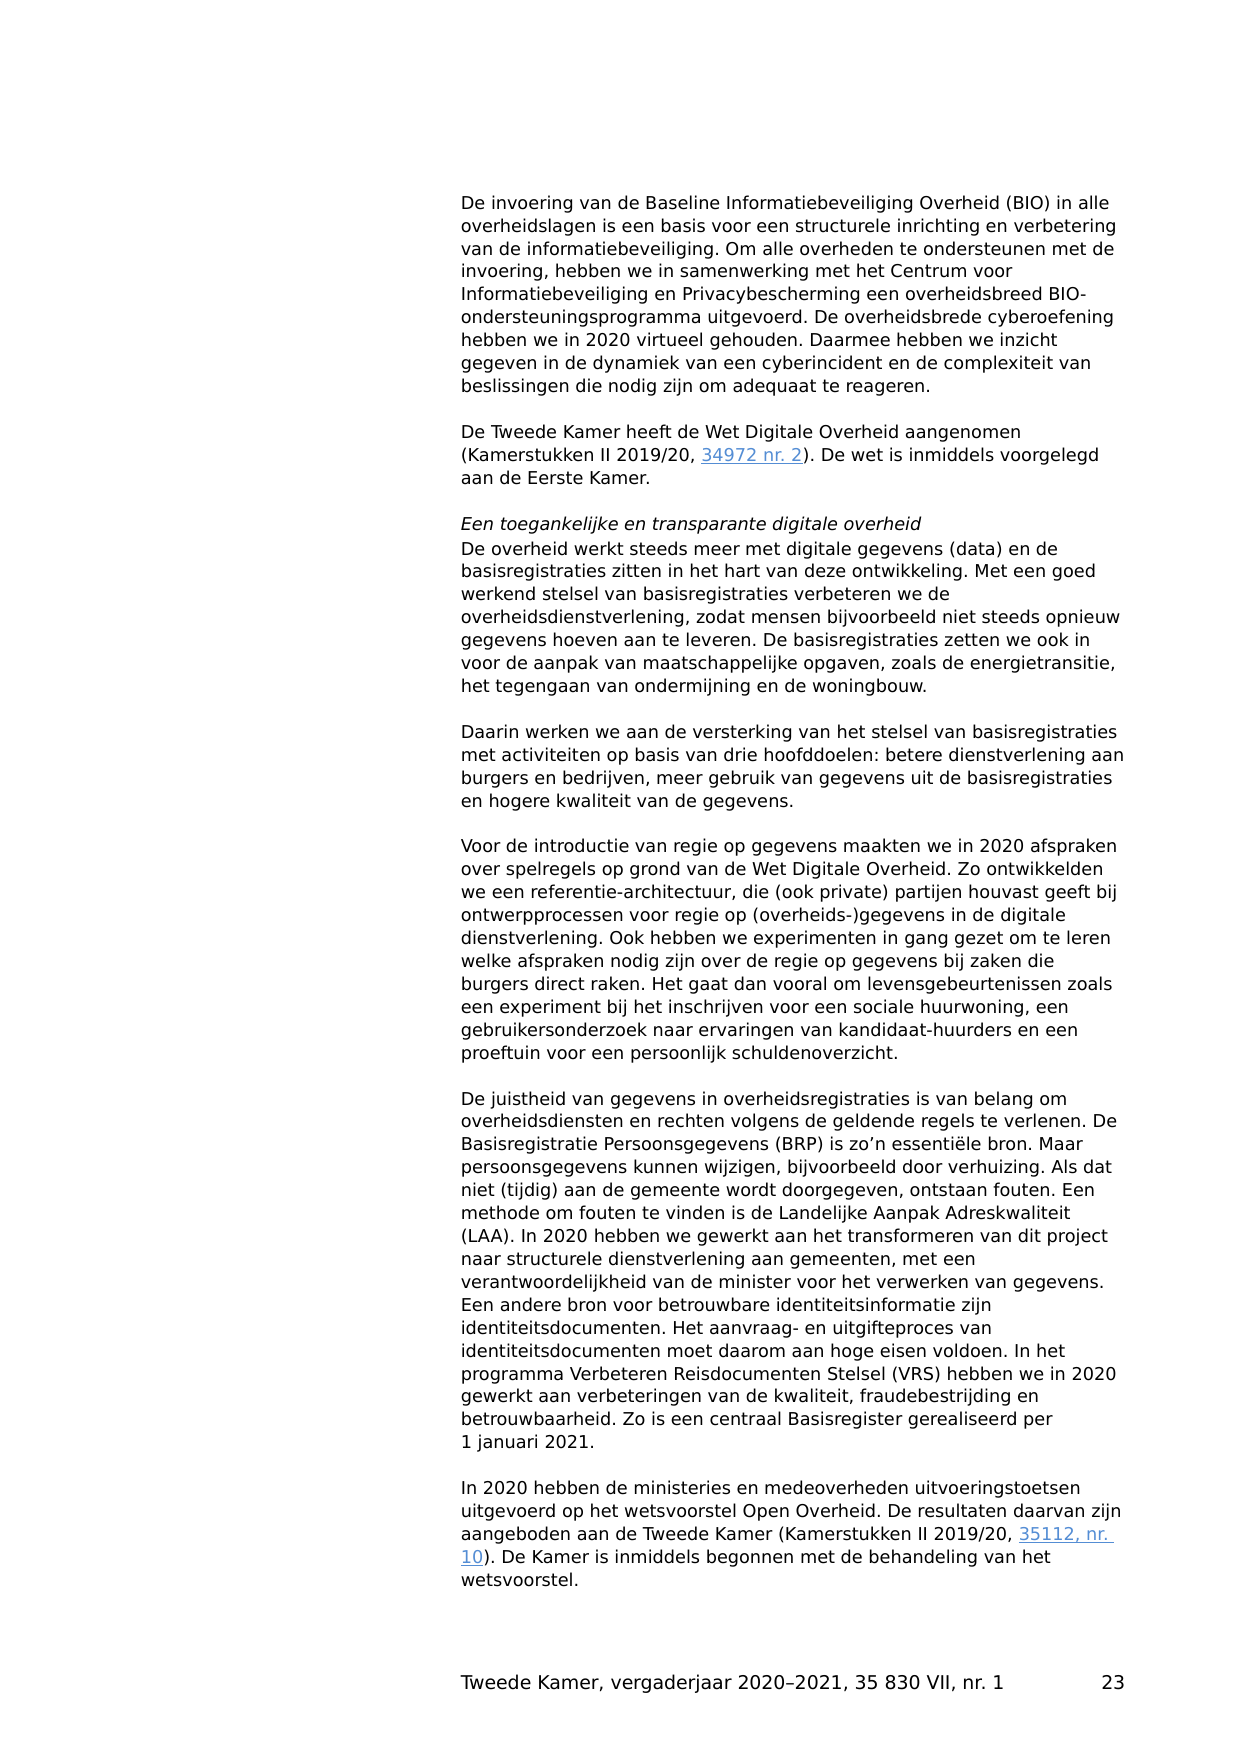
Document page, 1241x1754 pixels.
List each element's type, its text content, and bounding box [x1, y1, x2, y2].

text De juistheid van gegevens in overheidsregistraties is van belang om overheidsdiensten en rechten volgens de geldende regels te verlenen. De Basisregistratie Persoonsgegevens (BRP) is zo’n essentiële bron. Maar persoonsgegevens kunnen wijzigen, bijvoorbeeld door verhuizing. Als dat niet (tijdig) aan de gemeente wordt doorgegeven, ontstaan fouten. Een methode om fouten te vinden is de Landelijke Aanpak Adreskwaliteit (LAA). In 2020 hebben we gewerkt aan het transformeren van dit project naar structurele dienstverlening aan gemeenten, met een verantwoordelijkheid van de minister voor het verwerken van gegevens. Een andere bron voor betrouwbare identiteitsinformatie zijn identiteitsdocumenten. Het aanvraag- en uitgifteproces van identiteitsdocumenten moet daarom aan hoge eisen voldoen. In het programma Verbeteren Reisdocumenten Stelsel (VRS) hebben we in 2020 gewerkt aan verbeteringen van de kwaliteit, fraudebestrijding en betrouwbaarheid. Zo is een centraal Basisregister gerealiseerd per 1 januari 2021. [461, 1087, 1125, 1453]
text Een toegankelijke en transparante digitale overheid [461, 512, 1125, 534]
text De invoering van de Baseline Informatiebeveiliging Overheid (BIO) in alle overheidslagen is een basis voor een structurele inrichting en verbetering van de informatiebeveiliging. Om alle overheden te ondersteunen met de invoering, hebben we in samenwerking met het Centrum voor Informatiebeveiliging en Privacybescherming een overheidsbreed BIO-ondersteuningsprogramma uitgevoerd. De overheidsbrede cyberoefening hebben we in 2020 virtueel gehouden. Daarmee hebben we inzicht gegeven in de dynamiek van een cyberincident en de complexiteit van beslissingen die nodig zijn om adequaat te reageren. [461, 191, 1125, 397]
text In 2020 hebben de ministeries en medeoverheden uitvoeringstoetsen uitgevoerd op het wetsvoorstel Open Overheid. De resultaten daarvan zijn aangeboden aan de Tweede Kamer (Kamerstukken II 2019/20, 35112, nr. 10). De Kamer is inmiddels begonnen met de behandeling van het wetsvoorstel. [461, 1476, 1125, 1591]
text Daarin werken we aan de versterking van het stelsel van basisregistraties met activiteiten op basis van drie hoofddoelen: betere dienstverlening aan burgers en bedrijven, meer gebruik van gegevens uit de basisregistraties en hogere kwaliteit van de gegevens. [461, 720, 1125, 812]
text De Tweede Kamer heeft de Wet Digitale Overheid aangenomen (Kamerstukken II 2019/20, 34972 nr. 2). De wet is inmiddels voorgelegd aan de Eerste Kamer. [461, 420, 1125, 489]
text Voor de introductie van regie op gegevens maakten we in 2020 afspraken over spelregels op grond van de Wet Digitale Overheid. Zo ontwikkelden we een referentie-architectuur, die (ook private) partijen houvast geeft bij ontwerpprocessen voor regie op (overheids-)gegevens in de digitale dienstverlening. Ook hebben we experimenten in gang gezet om te leren welke afspraken nodig zijn over de regie op gegevens bij zaken die burgers direct raken. Het gaat dan vooral om levensgebeurtenissen zoals een experiment bij het inschrijven voor een sociale huurwoning, een gebruikersonderzoek naar ervaringen van kandidaat-huurders en een proeftuin voor een persoonlijk schuldenoverzicht. [461, 834, 1125, 1064]
text De overheid werkt steeds meer met digitale gegevens (data) en de basisregistraties zitten in het hart van deze ontwikkeling. Met een goed werkend stelsel van basisregistraties verbeteren we de overheidsdienstverlening, zodat mensen bijvoorbeeld niet steeds opnieuw gegevens hoeven aan te leveren. De basisregistraties zetten we ook in voor de aanpak van maatschappelijke opgaven, zoals de energietransitie, het tegengaan van ondermijning en de woningbouw. [461, 537, 1125, 697]
